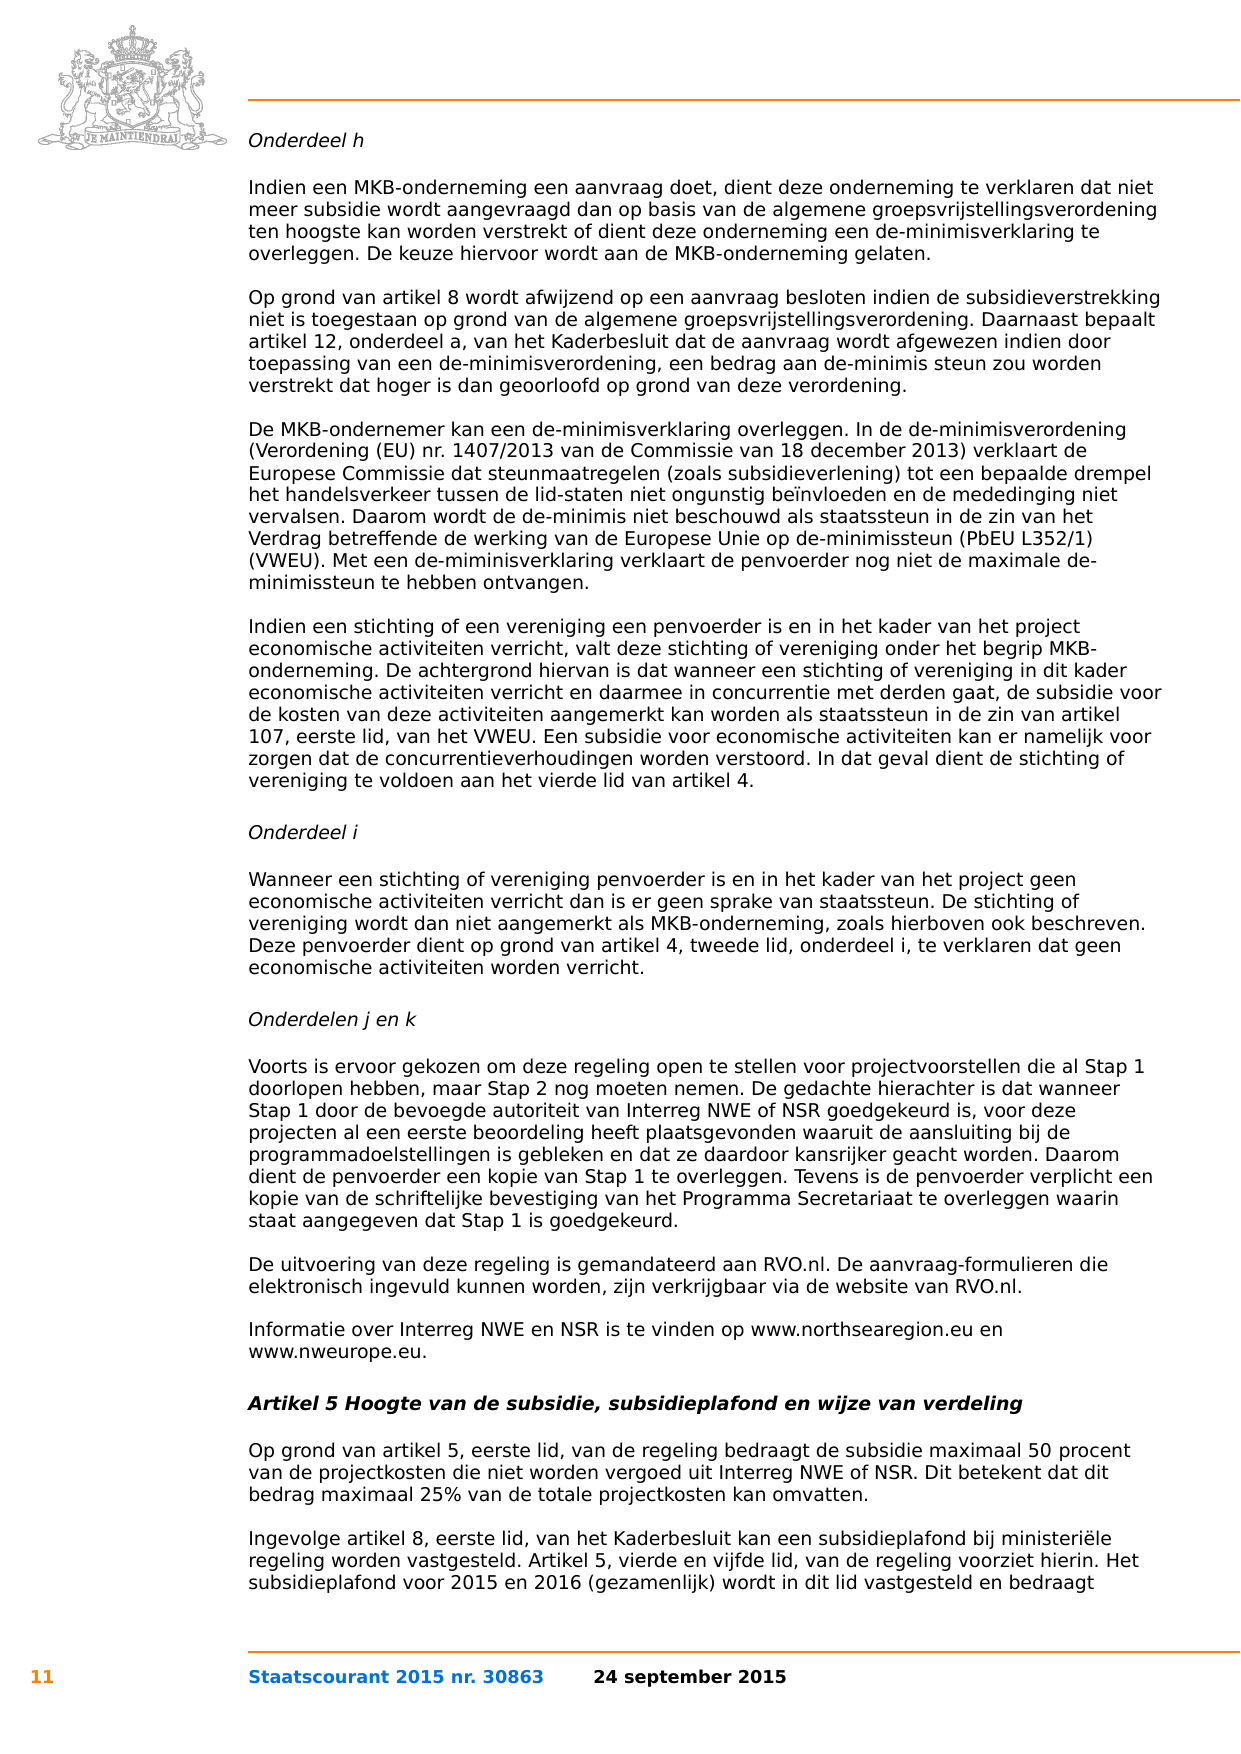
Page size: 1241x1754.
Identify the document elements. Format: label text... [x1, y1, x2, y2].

text Ingevolge artikel 8, eerste lid, van het Kaderbesluit kan een subsidieplafond bij ministeriële regeling worden vastgesteld. Artikel 5, vierde en vijfde lid, van de regeling voorziet hierin. Het subsidieplafond voor 2015 en 2016 (gezamenlijk) wordt in dit lid vastgesteld en bedraagt [248, 1528, 1163, 1594]
text De uitvoering van deze regeling is gemandateerd aan RVO.nl. De aanvraag-formulieren die elektronisch ingevuld kunnen worden, zijn verkrijgbaar via de website van RVO.nl. [248, 1253, 1163, 1297]
picture [38, 25, 227, 150]
subtitle Artikel 5 Hoogte van de subsidie, subsidieplafond en wijze van verdeling [248, 1393, 1163, 1415]
text De MKB-ondernemer kan een de-minimisverklaring overleggen. In de de-minimisverordening (Verordening (EU) nr. 1407/2013 van de Commissie van 18 december 2013) verklaart de Europese Commissie dat steunmaatregelen (zoals subsidieverlening) tot een bepaalde drempel het handelsverkeer tussen de lid-staten niet ongunstig beïnvloeden en de mededinging niet vervalsen. Daarom wordt de de-minimis niet beschouwd als staatssteun in de zin van het Verdrag betreffende de werking van de Europese Unie op de-minimissteun (PbEU L352/1)(VWEU). Met een de-miminisverklaring verklaart de penvoerder nog niet de maximale de-minimissteun te hebben ontvangen. [248, 418, 1163, 594]
text Op grond van artikel 5, eerste lid, van de regeling bedraagt de subsidie maximaal 50 procent van de projectkosten die niet worden vergoed uit Interreg NWE of NSR. Dit betekent dat dit bedrag maximaal 25% van de totale projectkosten kan omvatten. [248, 1440, 1163, 1506]
text Wanneer een stichting of vereniging penvoerder is en in het kader van het project geen economische activiteiten verricht dan is er geen sprake van staatssteun. De stichting of vereniging wordt dan niet aangemerkt als MKB-onderneming, zoals hierboven ook beschreven. Deze penvoerder dient op grond van artikel 4, tweede lid, onderdeel i, te verklaren dat geen economische activiteiten worden verricht. [248, 869, 1163, 979]
text Op grond van artikel 8 wordt afwijzend op een aanvraag besloten indien de subsidieverstrekking niet is toegestaan op grond van de algemene groepsvrijstellingsverordening. Daarnaast bepaalt artikel 12, onderdeel a, van het Kaderbesluit dat de aanvraag wordt afgewezen indien door toepassing van een de-minimisverordening, een bedrag aan de-minimis steun zou worden verstrekt dat hoger is dan geoorloofd op grond van deze verordening. [248, 287, 1163, 397]
subtitle Onderdelen j en k [248, 1009, 1163, 1031]
text Informatie over Interreg NWE en NSR is te vinden op www.northsearegion.eu en www.nweurope.eu. [248, 1319, 1163, 1363]
subtitle Onderdeel i [248, 822, 1163, 844]
text Indien een MKB-onderneming een aanvraag doet, dient deze onderneming te verklaren dat niet meer subsidie wordt aangevraagd dan op basis van de algemene groepsvrijstellingsverordening ten hoogste kan worden verstrekt of dient deze onderneming een de-minimisverklaring te overleggen. De keuze hiervoor wordt aan de MKB-onderneming gelaten. [248, 177, 1163, 265]
subtitle Onderdeel h [248, 130, 1163, 152]
text Indien een stichting of een vereniging een penvoerder is en in het kader van het project economische activiteiten verricht, valt deze stichting of vereniging onder het begrip MKB-onderneming. De achtergrond hiervan is dat wanneer een stichting of vereniging in dit kader economische activiteiten verricht en daarmee in concurrentie met derden gaat, de subsidie voor de kosten van deze activiteiten aangemerkt kan worden als staatssteun in de zin van artikel 107, eerste lid, van het VWEU. Een subsidie voor economische activiteiten kan er namelijk voor zorgen dat de concurrentieverhoudingen worden verstoord. In dat geval dient de stichting of vereniging te voldoen aan het vierde lid van artikel 4. [248, 616, 1163, 792]
text Voorts is ervoor gekozen om deze regeling open te stellen voor projectvoorstellen die al Stap 1 doorlopen hebben, maar Stap 2 nog moeten nemen. De gedachte hierachter is dat wanneer Stap 1 door de bevoegde autoriteit van Interreg NWE of NSR goedgekeurd is, voor deze projecten al een eerste beoordeling heeft plaatsgevonden waaruit de aansluiting bij de programmadoelstellingen is gebleken en dat ze daardoor kansrijker geacht worden. Daarom dient de penvoerder een kopie van Stap 1 te overleggen. Tevens is de penvoerder verplicht een kopie van de schriftelijke bevestiging van het Programma Secretariaat te overleggen waarin staat aangegeven dat Stap 1 is goedgekeurd. [248, 1056, 1163, 1232]
